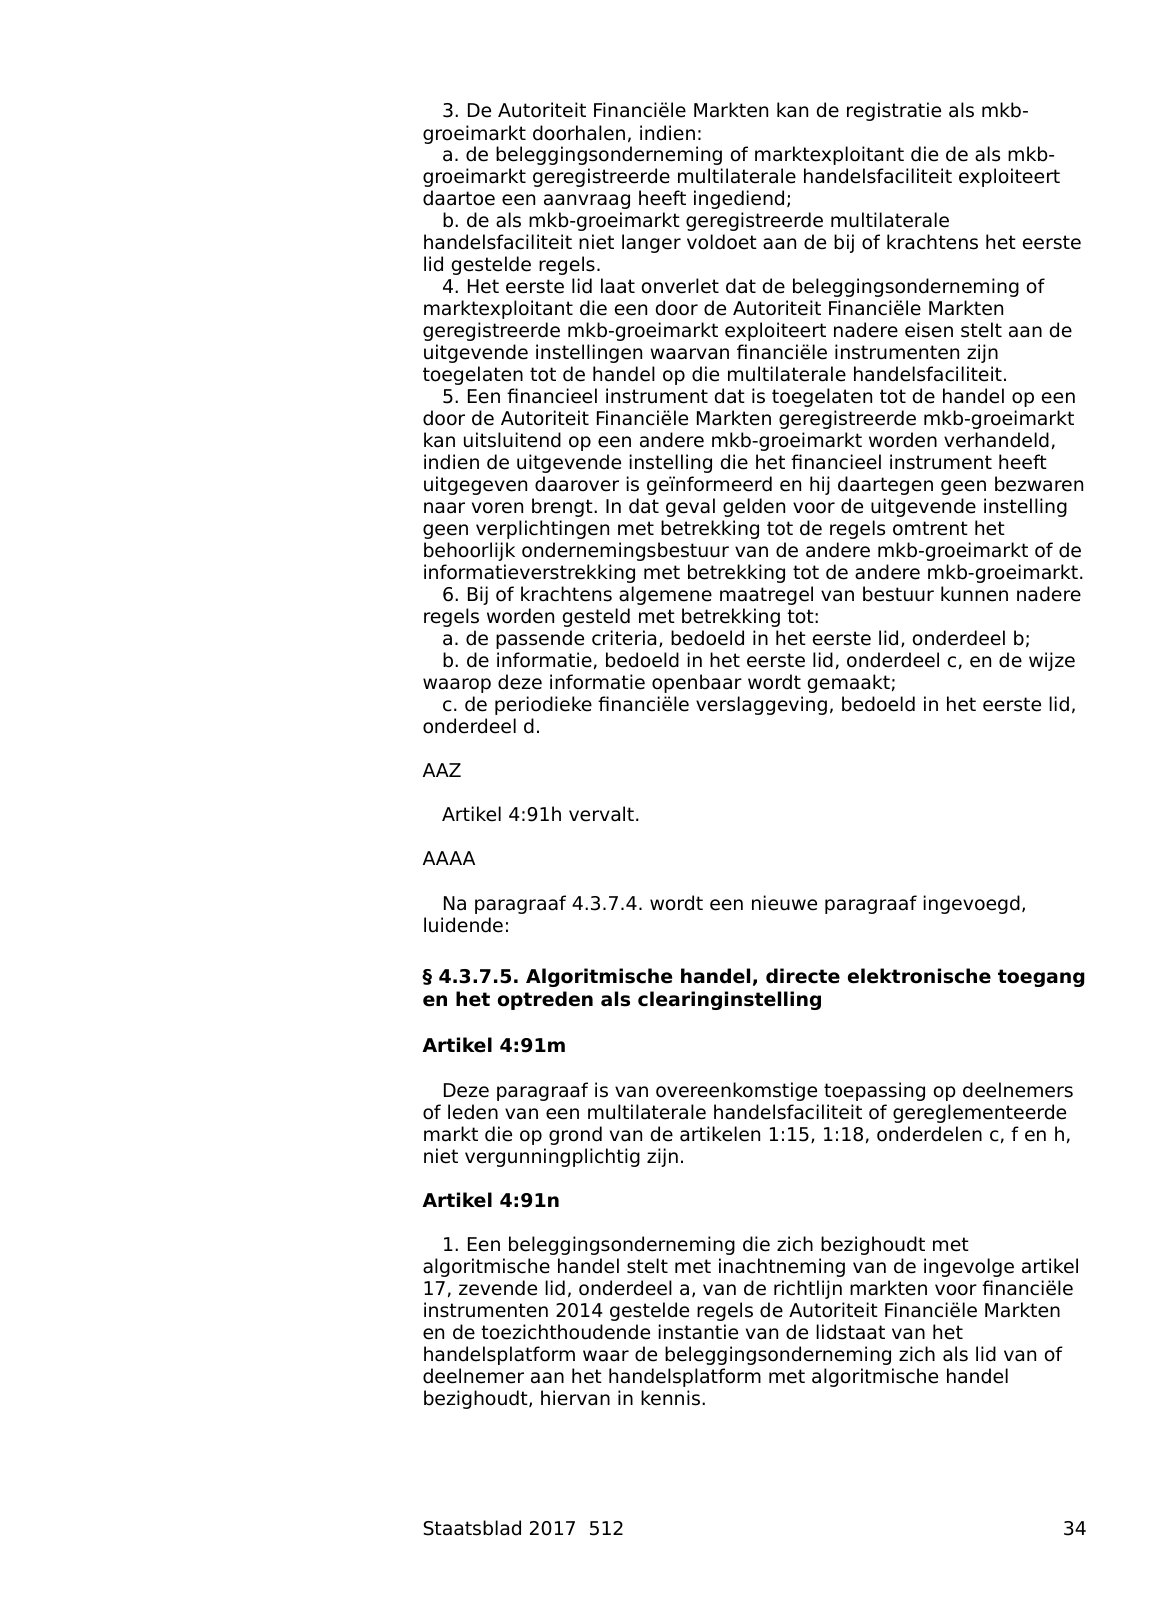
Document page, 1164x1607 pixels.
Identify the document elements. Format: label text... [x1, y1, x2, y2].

text Artikel 4:91h vervalt. [422, 804, 1087, 826]
text a. de beleggingsonderneming of marktexploitant die de als mkb-groeimarkt geregistreerde multilaterale handelsfaciliteit exploiteert daartoe een aanvraag heeft ingediend; [422, 144, 1087, 210]
text b. de informatie, bedoeld in het eerste lid, onderdeel c, en de wijze waarop deze informatie openbaar wordt gemaakt; [422, 650, 1087, 694]
subtitle Artikel 4:91m [422, 1035, 1087, 1057]
text AAAA [422, 848, 1087, 870]
text 3. De Autoriteit Financiële Markten kan de registratie als mkb-groeimarkt doorhalen, indien: [422, 100, 1087, 144]
text Deze paragraaf is van overeenkomstige toepassing op deelnemers of leden van een multilaterale handelsfaciliteit of gereglementeerde markt die op grond van de artikelen 1:15, 1:18, onderdelen c, f en h, niet vergunningplichtig zijn. [422, 1079, 1087, 1167]
text 4. Het eerste lid laat onverlet dat de beleggingsonderneming of marktexploitant die een door de Autoriteit Financiële Markten geregistreerde mkb-groeimarkt exploiteert nadere eisen stelt aan de uitgevende instellingen waarvan financiële instrumenten zijn toegelaten tot de handel op die multilaterale handelsfaciliteit. [422, 276, 1087, 386]
subtitle Artikel 4:91n [422, 1190, 1087, 1212]
text Na paragraaf 4.3.7.4. wordt een nieuwe paragraaf ingevoegd, luidende: [422, 892, 1087, 936]
text 6. Bij of krachtens algemene maatregel van bestuur kunnen nadere regels worden gesteld met betrekking tot: [422, 584, 1087, 628]
text AAZ [422, 760, 1087, 782]
text 1. Een beleggingsonderneming die zich bezighoudt met algoritmische handel stelt met inachtneming van de ingevolge artikel 17, zevende lid, onderdeel a, van de richtlijn markten voor financiële instrumenten 2014 gestelde regels de Autoriteit Financiële Markten en de toezichthoudende instantie van de lidstaat van het handelsplatform waar de beleggingsonderneming zich als lid van of deelnemer aan het handelsplatform met algoritmische handel bezighoudt, hiervan in kennis. [422, 1234, 1087, 1410]
text 5. Een financieel instrument dat is toegelaten tot de handel op een door de Autoriteit Financiële Markten geregistreerde mkb-groeimarkt kan uitsluitend op een andere mkb-groeimarkt worden verhandeld, indien de uitgevende instelling die het financieel instrument heeft uitgegeven daarover is geïnformeerd en hij daartegen geen bezwaren naar voren brengt. In dat geval gelden voor de uitgevende instelling geen verplichtingen met betrekking tot de regels omtrent het behoorlijk ondernemingsbestuur van de andere mkb-groeimarkt of de informatieverstrekking met betrekking tot de andere mkb-groeimarkt. [422, 386, 1087, 584]
subtitle § 4.3.7.5. Algoritmische handel, directe elektronische toegang en het optreden als clearinginstelling [422, 966, 1087, 1010]
text b. de als mkb-groeimarkt geregistreerde multilaterale handelsfaciliteit niet langer voldoet aan de bij of krachtens het eerste lid gestelde regels. [422, 210, 1087, 276]
text c. de periodieke financiële verslaggeving, bedoeld in het eerste lid, onderdeel d. [422, 694, 1087, 738]
text a. de passende criteria, bedoeld in het eerste lid, onderdeel b; [422, 628, 1087, 650]
